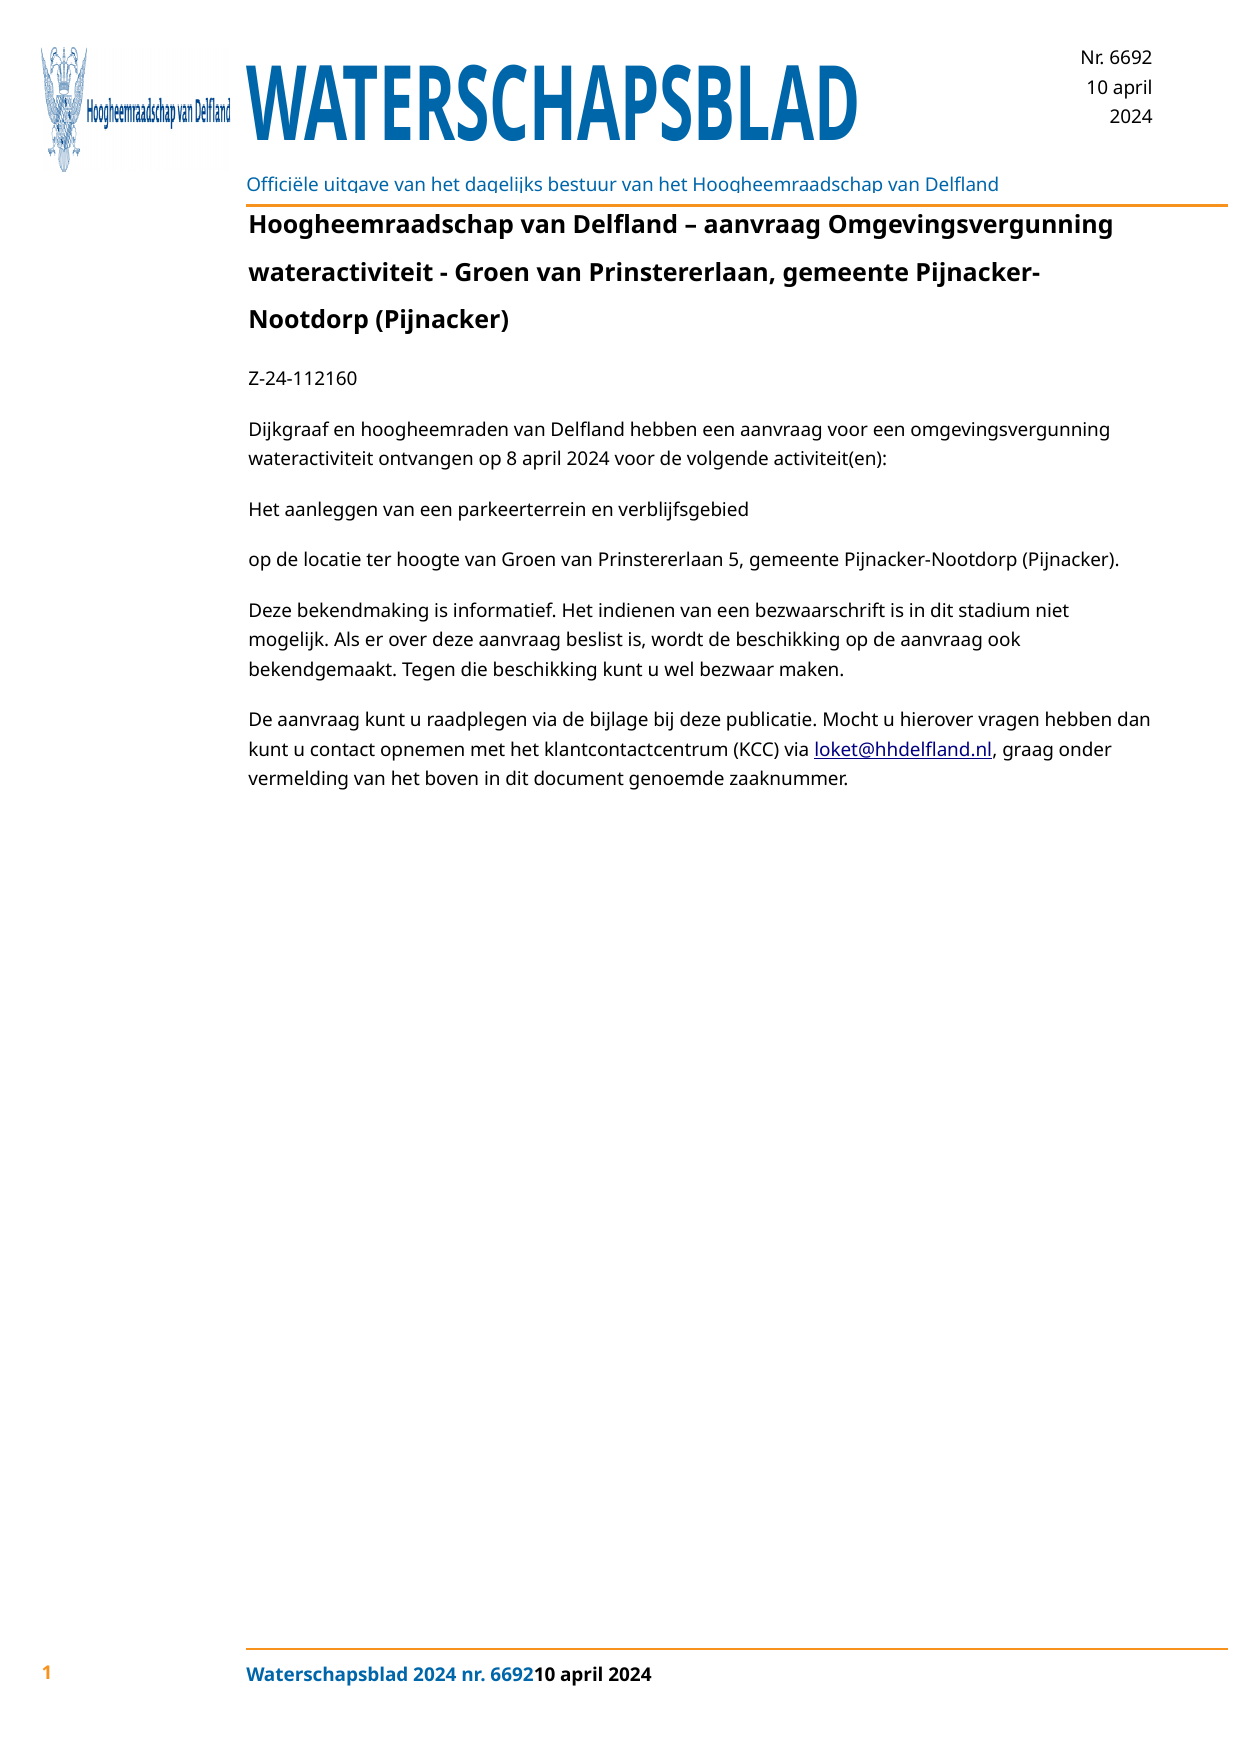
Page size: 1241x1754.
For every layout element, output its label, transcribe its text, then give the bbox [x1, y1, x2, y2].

text op de locatie ter hoogte van Groen van Prinstererlaan 5, gemeente Pijnacker-Nootdorp (Pijnacker). [248, 546, 1152, 572]
text Hoogheemraadschap van Delfland – aanvraag Omgevingsvergunning wateractiviteit - Groen van Prinstererlaan, gemeente Pijnacker-Nootdorp (Pijnacker) [248, 207, 1152, 336]
text Dijkgraaf en hoogheemraden van Delfland hebben een aanvraag voor een omgevingsvergunning wateractiviteit ontvangen op 8 april 2024 voor de volgende activiteit(en): [248, 416, 1152, 471]
text De aanvraag kunt u raadplegen via de bijlage bij deze publicatie. Mocht u hierover vragen hebben dan kunt u contact opnemen met het klantcontactcentrum (KCC) via loket@hhdelfland.nl, graag onder vermelding van het boven in dit document genoemde zaaknummer. [248, 706, 1152, 791]
text Z-24-112160 [248, 366, 1152, 391]
text Het aanleggen van een parkeerterrein en verblijfsgebied [248, 496, 1152, 522]
picture [41, 47, 231, 172]
text Deze bekendmaking is informatief. Het indienen van een bezwaarschrift is in dit stadium niet mogelijk. Als er over deze aanvraag beslist is, wordt de beschikking op de aanvraag ook bekendgemaakt. Tegen die beschikking kunt u wel bezwaar maken. [248, 597, 1152, 682]
